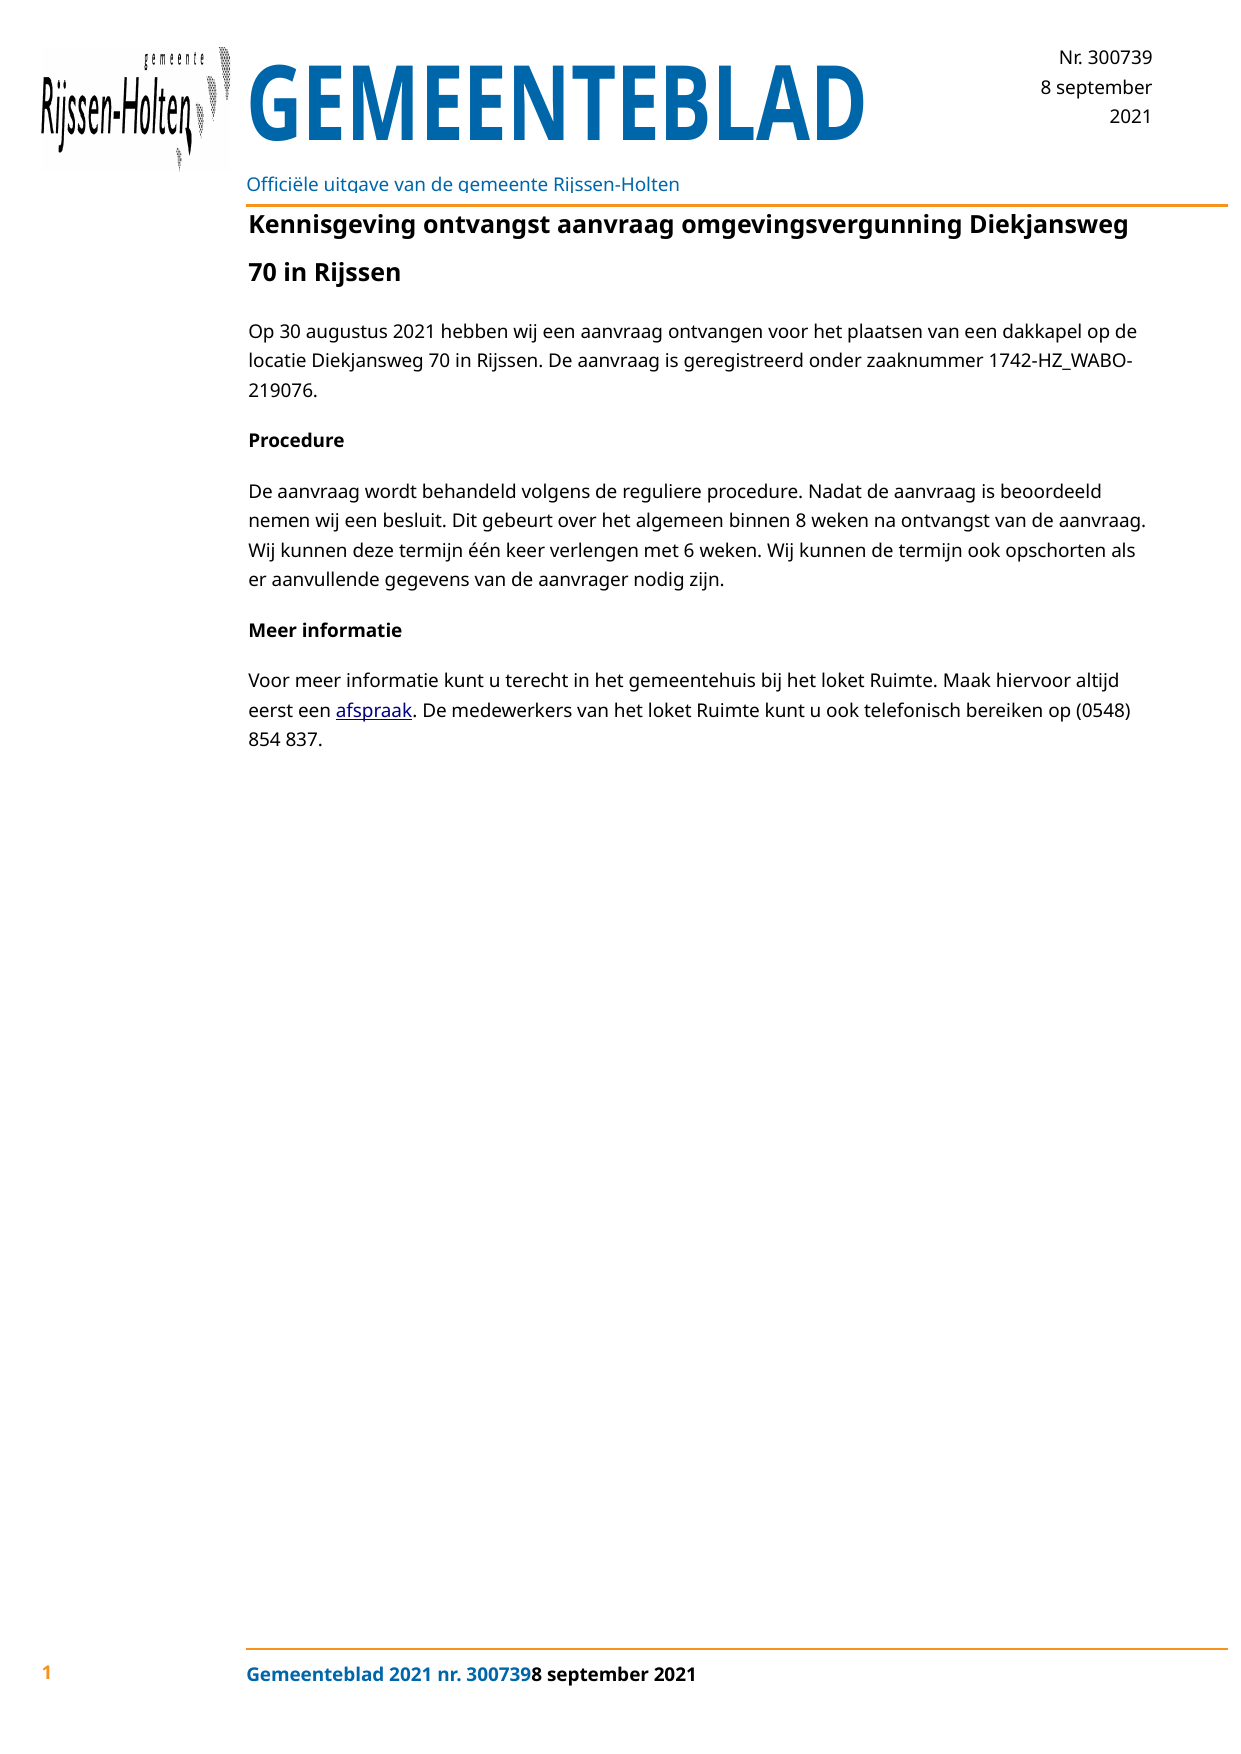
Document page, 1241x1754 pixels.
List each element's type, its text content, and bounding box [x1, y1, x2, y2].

text Procedure [248, 427, 1152, 453]
text Op 30 augustus 2021 hebben wij een aanvraag ontvangen voor het plaatsen van een dakkapel op de locatie Diekjansweg 70 in Rijssen. De aanvraag is geregistreerd onder zaaknummer 1742-HZ_WABO-219076. [248, 318, 1152, 403]
text Meer informatie [248, 617, 1152, 643]
text De aanvraag wordt behandeld volgens de reguliere procedure. Nadat de aanvraag is beoordeeld nemen wij een besluit. Dit gebeurt over het algemeen binnen 8 weken na ontvangst van de aanvraag. Wij kunnen deze termijn één keer verlengen met 6 weken. Wij kunnen de termijn ook opschorten als er aanvullende gegevens van de aanvrager nodig zijn. [248, 478, 1152, 592]
text Voor meer informatie kunt u terecht in het gemeentehuis bij het loket Ruimte. Maak hiervoor altijd eerst een afspraak. De medewerkers van het loket Ruimte kunt u ook telefonisch bereiken op (0548) 854 837. [248, 667, 1152, 752]
picture [41, 47, 231, 172]
text Kennisgeving ontvangst aanvraag omgevingsvergunning Diekjansweg 70 in Rijssen [248, 207, 1152, 288]
